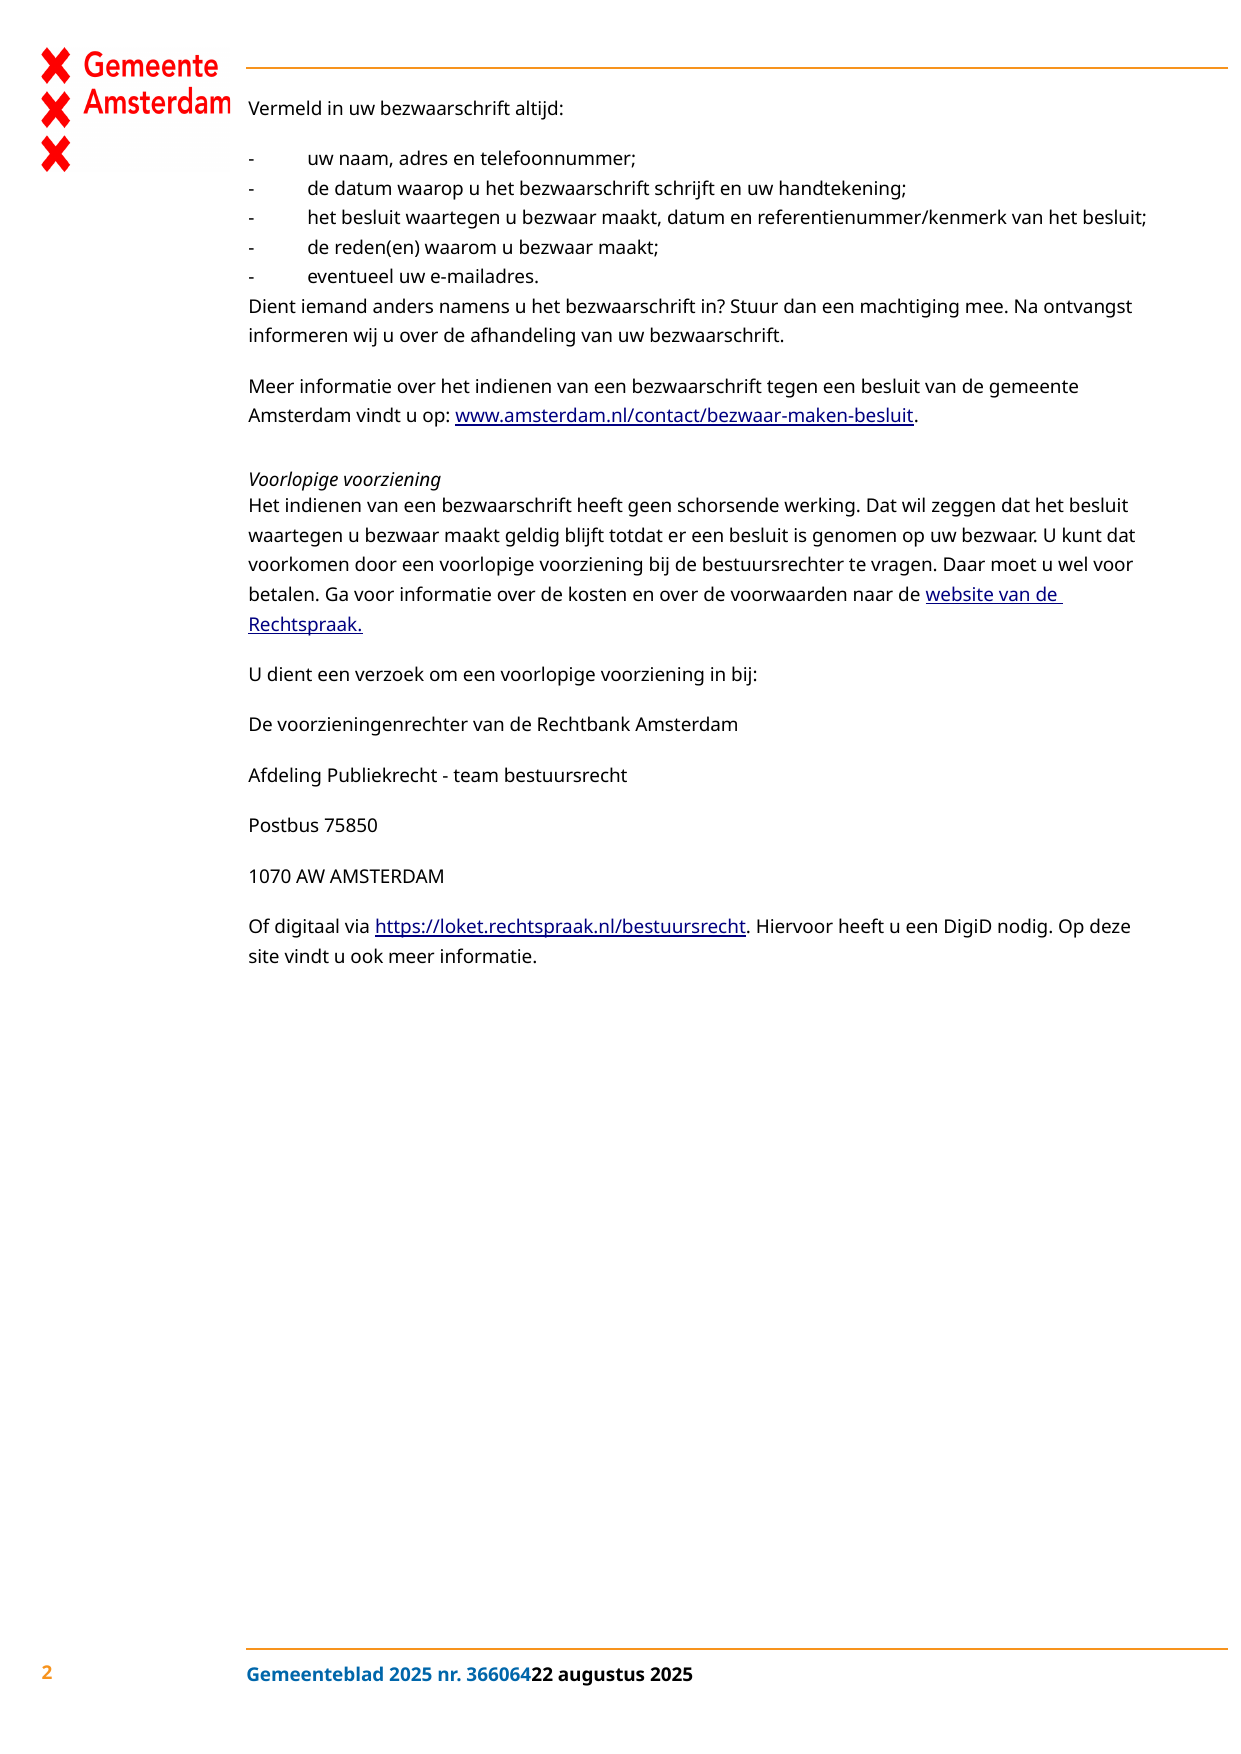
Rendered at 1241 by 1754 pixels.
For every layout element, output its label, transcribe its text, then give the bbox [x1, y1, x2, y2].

picture [41, 47, 231, 172]
text Vermeld in uw bezwaarschrift altijd: [248, 95, 1152, 121]
list uw naam, adres en telefoonnummer; [248, 145, 1152, 171]
list de datum waarop u het bezwaarschrift schrijft en uw handtekening; [248, 175, 1152, 201]
text Afdeling Publiekrecht - team bestuursrecht [248, 762, 1152, 788]
text Dient iemand anders namens u het bezwaarschrift in? Stuur dan een machtiging mee. Na ontvangst informeren wij u over de afhandeling van uw bezwaarschrift. [248, 293, 1152, 348]
text Postbus 75850 [248, 812, 1152, 838]
text Het indienen van een bezwaarschrift heeft geen schorsende werking. Dat wil zeggen dat het besluit waartegen u bezwaar maakt geldig blijft totdat er een besluit is genomen op uw bezwaar. U kunt dat voorkomen door een voorlopige voorziening bij de bestuursrechter te vragen. Daar moet u wel voor betalen. Ga voor informatie over de kosten en over de voorwaarden naar de website van de Rechtspraak. [248, 492, 1152, 636]
text Voorlopige voorziening [248, 467, 1152, 492]
list eventueel uw e-mailadres. [248, 263, 1152, 289]
list de reden(en) waarom u bezwaar maakt; [248, 234, 1152, 260]
text 1070 AW AMSTERDAM [248, 863, 1152, 888]
list het besluit waartegen u bezwaar maakt, datum en referentienummer/kenmerk van het besluit; [248, 204, 1152, 230]
text De voorzieningenrechter van de Rechtbank Amsterdam [248, 712, 1152, 737]
text Meer informatie over het indienen van een bezwaarschrift tegen een besluit van de gemeente Amsterdam vindt u op: www.amsterdam.nl/contact/bezwaar-maken-besluit. [248, 373, 1152, 428]
text Of digitaal via https://loket.rechtspraak.nl/bestuursrecht. Hiervoor heeft u een DigiD nodig. Op deze site vindt u ook meer informatie. [248, 913, 1152, 968]
text U dient een verzoek om een voorlopige voorziening in bij: [248, 661, 1152, 687]
